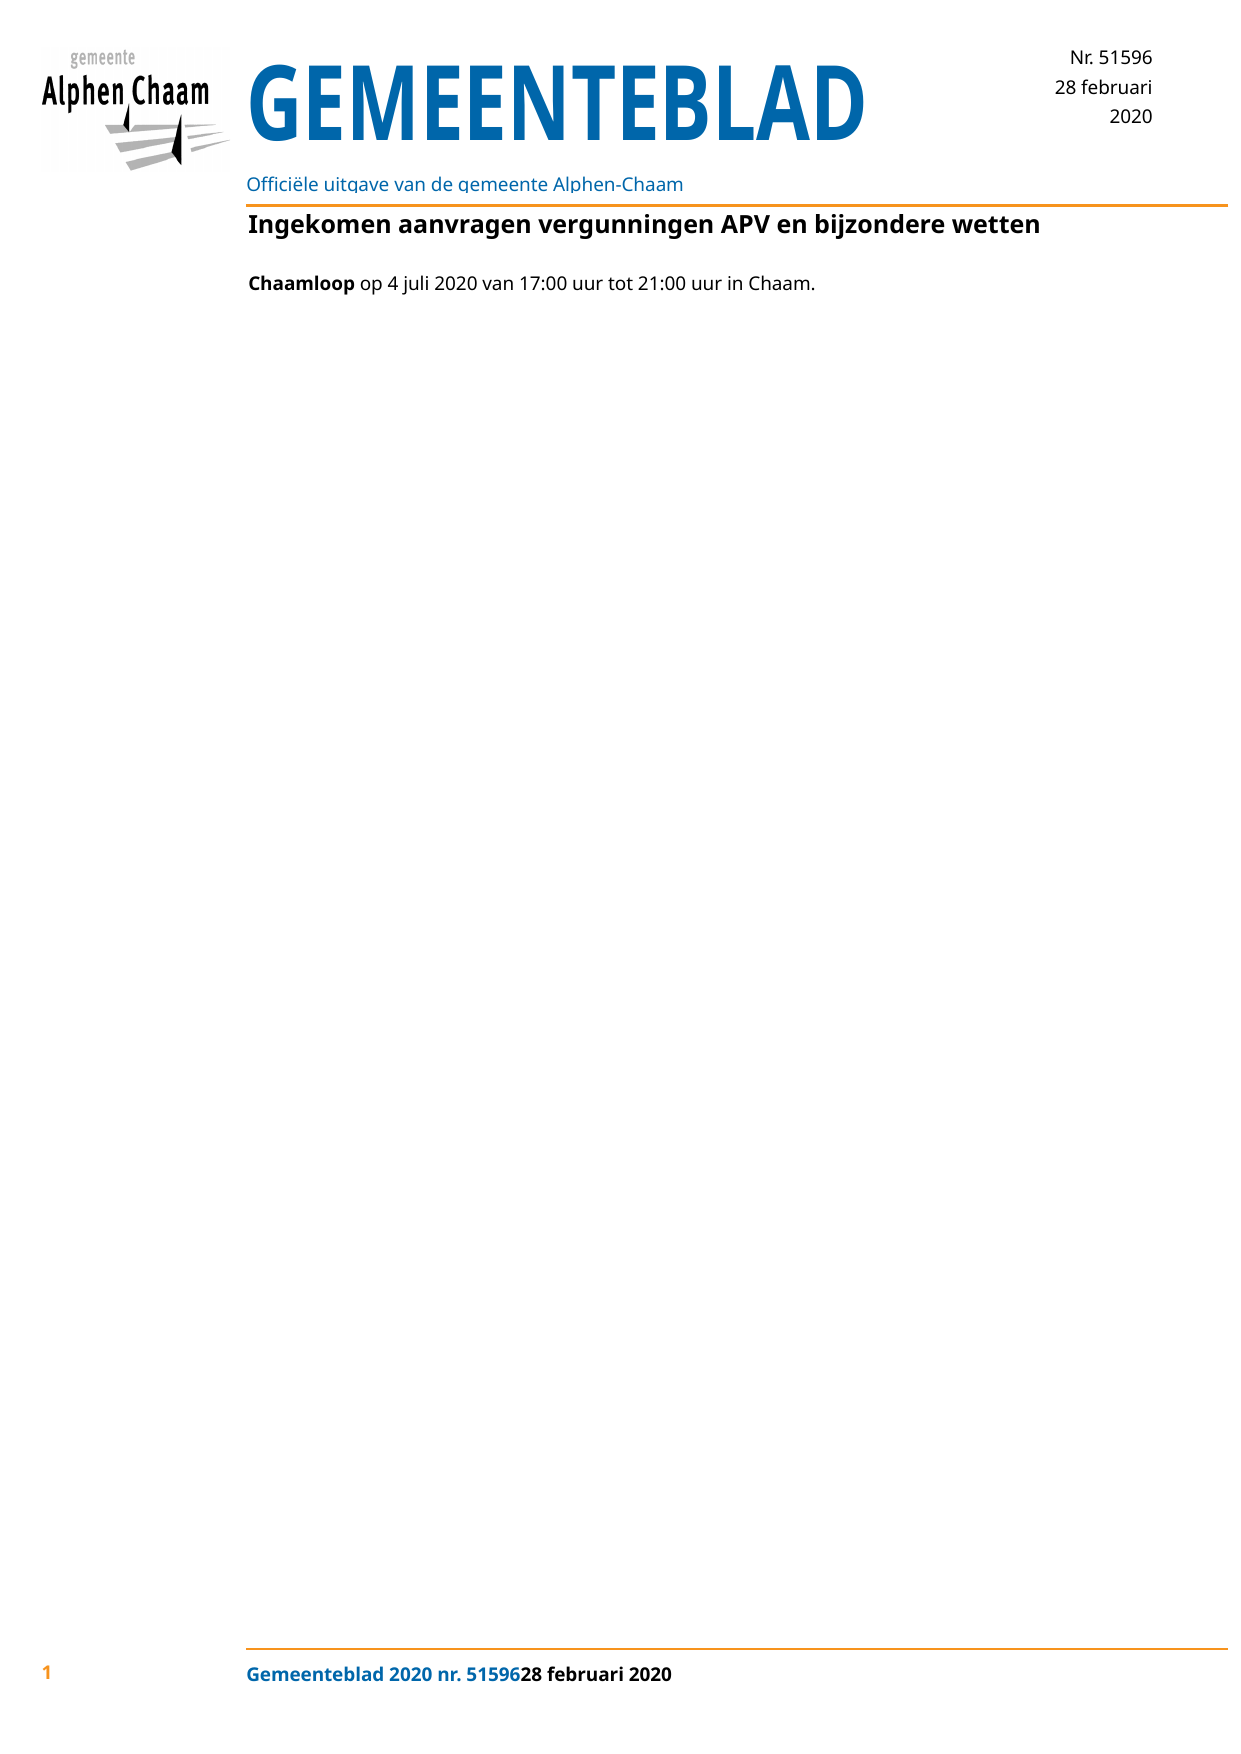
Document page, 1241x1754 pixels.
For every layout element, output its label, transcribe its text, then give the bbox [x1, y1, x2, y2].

text Chaamloop op 4 juli 2020 van 17:00 uur tot 21:00 uur in Chaam. [248, 270, 1152, 296]
text Ingekomen aanvragen vergunningen APV en bijzondere wetten [248, 207, 1152, 241]
picture [41, 47, 231, 172]
